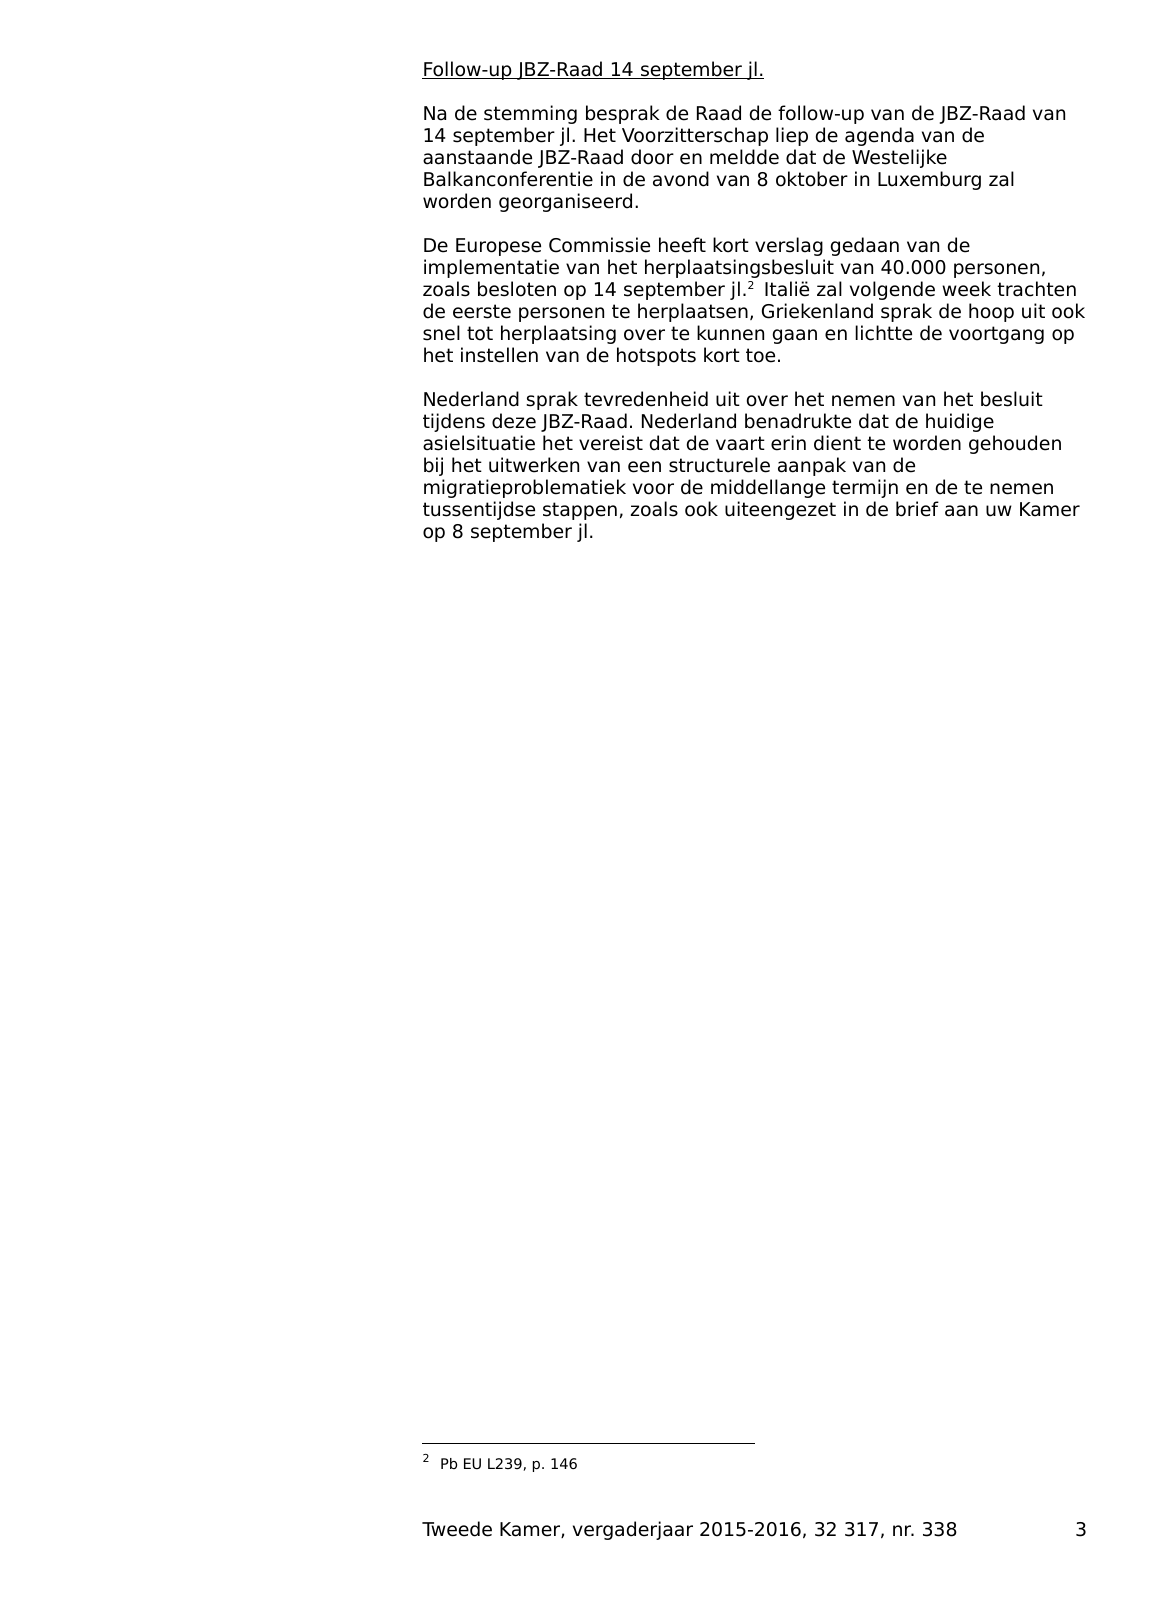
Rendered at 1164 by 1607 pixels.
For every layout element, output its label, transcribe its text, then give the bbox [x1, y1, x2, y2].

text De Europese Commissie heeft kort verslag gedaan van de implementatie van het herplaatsingsbesluit van 40.000 personen, zoals besloten op 14 september jl. Italië zal volgende week trachten de eerste personen te herplaatsen, Griekenland sprak de hoop uit ook snel tot herplaatsing over te kunnen gaan en lichtte de voortgang op het instellen van de hotspots kort toe. [422, 235, 1087, 367]
text Nederland sprak tevredenheid uit over het nemen van het besluit tijdens deze JBZ-Raad. Nederland benadrukte dat de huidige asielsituatie het vereist dat de vaart erin dient te worden gehouden bij het uitwerken van een structurele aanpak van de migratieproblematiek voor de middellange termijn en de te nemen tussentijdse stappen, zoals ook uiteengezet in de brief aan uw Kamer op 8 september jl. [422, 389, 1087, 543]
subtitle Follow-up JBZ-Raad 14 september jl. [422, 59, 1087, 81]
text Na de stemming besprak de Raad de follow-up van de JBZ-Raad van 14 september jl. Het Voorzitterschap liep de agenda van de aanstaande JBZ-Raad door en meldde dat de Westelijke Balkanconferentie in de avond van 8 oktober in Luxemburg zal worden georganiseerd. [422, 103, 1087, 213]
text Pb EU L239, p. 146 [422, 1452, 1087, 1474]
